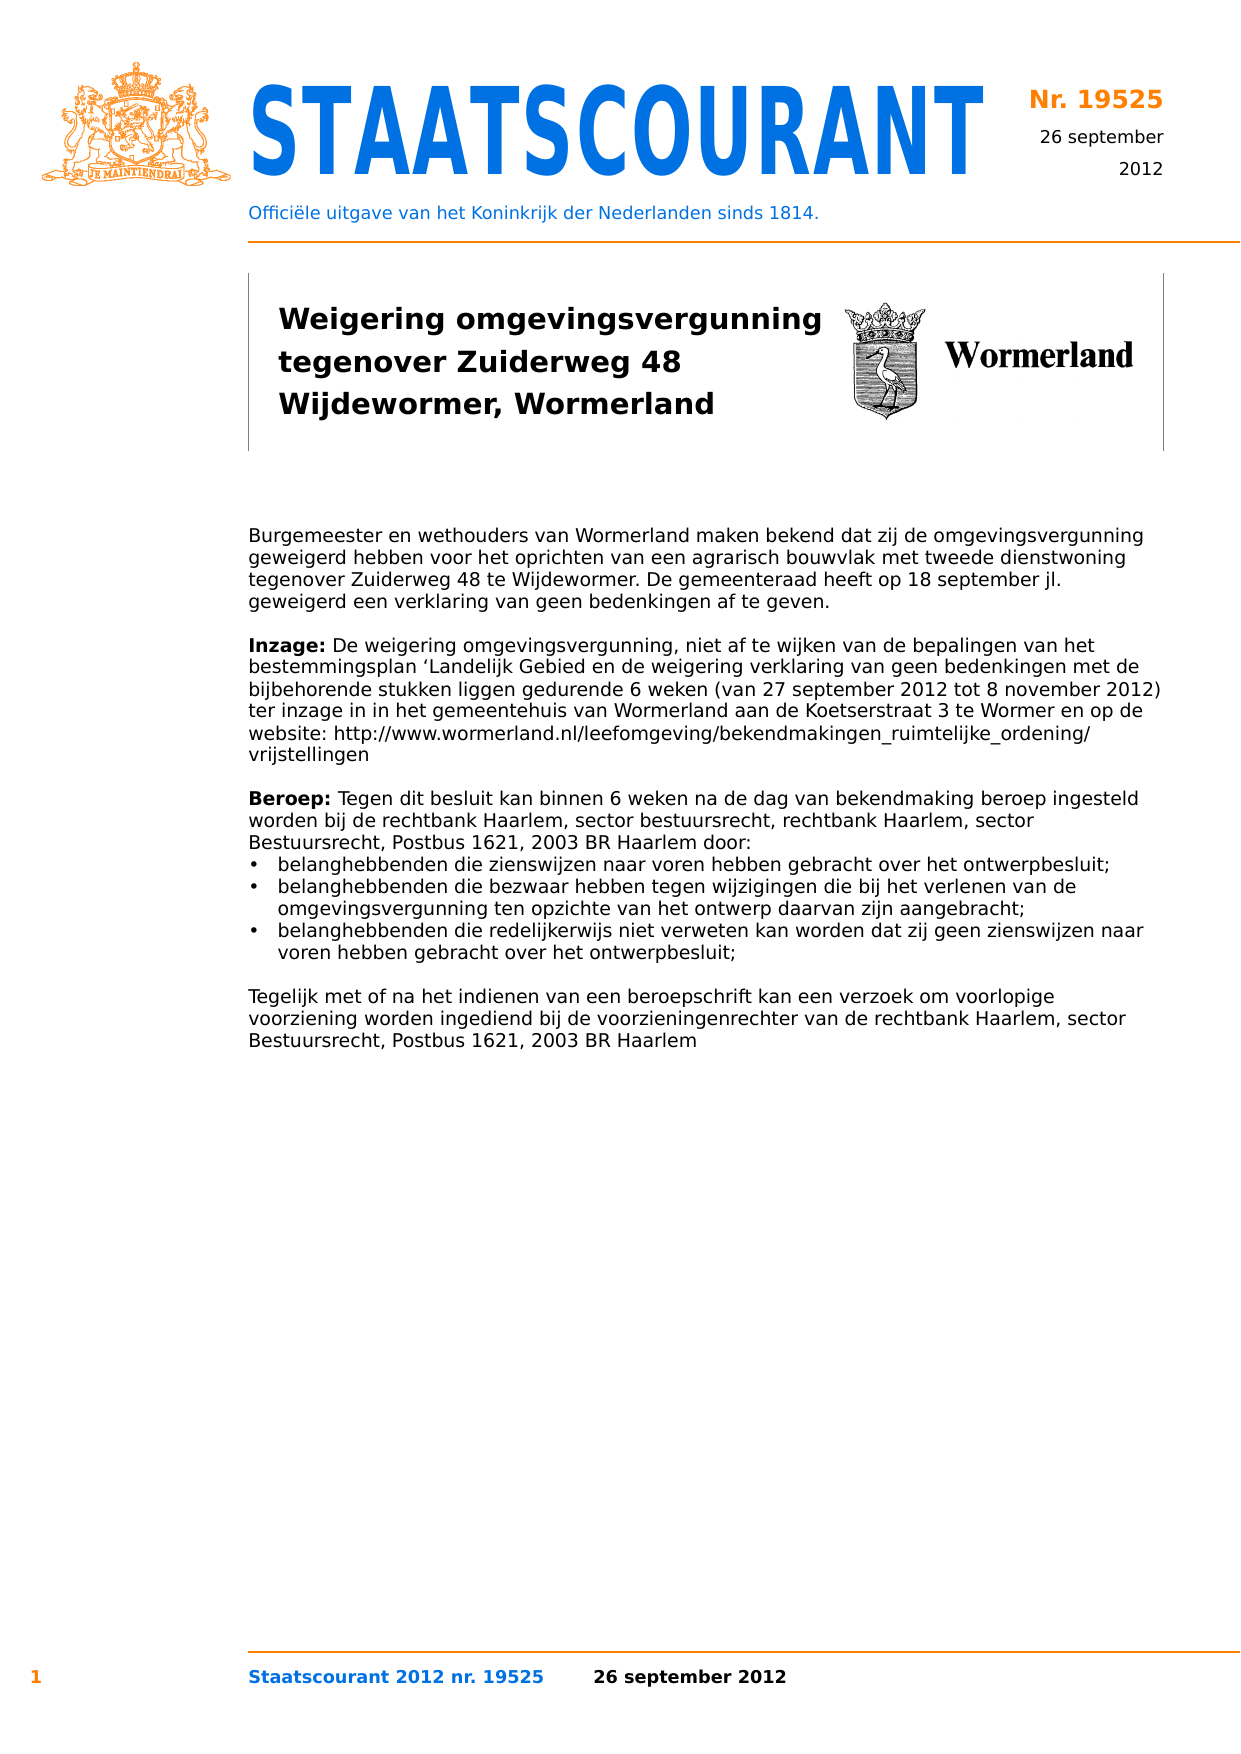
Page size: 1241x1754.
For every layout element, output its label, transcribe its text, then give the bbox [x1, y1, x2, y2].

table_cell 26 september [998, 121, 1240, 153]
text Burgemeester en wethouders van Wormerland maken bekend dat zij de omgevingsvergunning geweigerd hebben voor het oprichten van een agrarisch bouwvlak met tweede dienstwoning tegenover Zuiderweg 48 te Wijdewormer. De gemeenteraad heeft op 18 september jl. geweigerd een verklaring van geen bedenkingen af te geven. [248, 525, 1163, 613]
text • belanghebbenden die redelijkerwijs niet verweten kan worden dat zij geen zienswijzen naar voren hebben gebracht over het ontwerpbesluit; [248, 920, 1163, 964]
text Tegelijk met of na het indienen van een beroepschrift kan een verzoek om voorlopige voorziening worden ingediend bij de voorzieningenrechter van de rechtbank Haarlem, sector Bestuursrecht, Postbus 1621, 2003 BR Haarlem [248, 986, 1163, 1052]
table_cell Officiële uitgave van het Koninkrijk der Nederlanden sinds 1814. [248, 203, 1240, 241]
picture [844, 302, 1134, 421]
text • belanghebbenden die bezwaar hebben tegen wijzigingen die bij het verlenen van de omgevingsvergunning ten opzichte van het ontwerp daarvan zijn aangebracht; [248, 876, 1163, 920]
text Inzage: De weigering omgevingsvergunning, niet af te wijken van de bepalingen van het bestemmingsplan ‘Landelijk Gebied en de weigering verklaring van geen bedenkingen met de bijbehorende stukken liggen gedurende 6 weken (van 27 september 2012 tot 8 november 2012) ter inzage in in het gemeentehuis van Wormerland aan de Koetserstraat 3 te Wormer en op de website: http://www.wormerland.nl/leefomgeving/bekendmakingen_ruimtelijke_ordening/vrijstellingen [248, 634, 1163, 766]
text Beroep: Tegen dit besluit kan binnen 6 weken na de dag van bekendmaking beroep ingesteld worden bij de rechtbank Haarlem, sector bestuursrecht, rechtbank Haarlem, sector Bestuursrecht, Postbus 1621, 2003 BR Haarlem door: [248, 788, 1163, 854]
table_header STAATSCOURANT [248, 62, 998, 203]
table_header Nr. 19525 [998, 62, 1240, 121]
table_cell 2012 [998, 153, 1240, 203]
text • belanghebbenden die zienswijzen naar voren hebben gebracht over het ontwerpbesluit; [248, 854, 1163, 876]
table_header [25, 62, 248, 241]
subtitle Weigering omgevingsvergunning tegenover Zuiderweg 48 Wijdewormer, Wormerland [249, 273, 1163, 451]
picture [41, 62, 231, 186]
